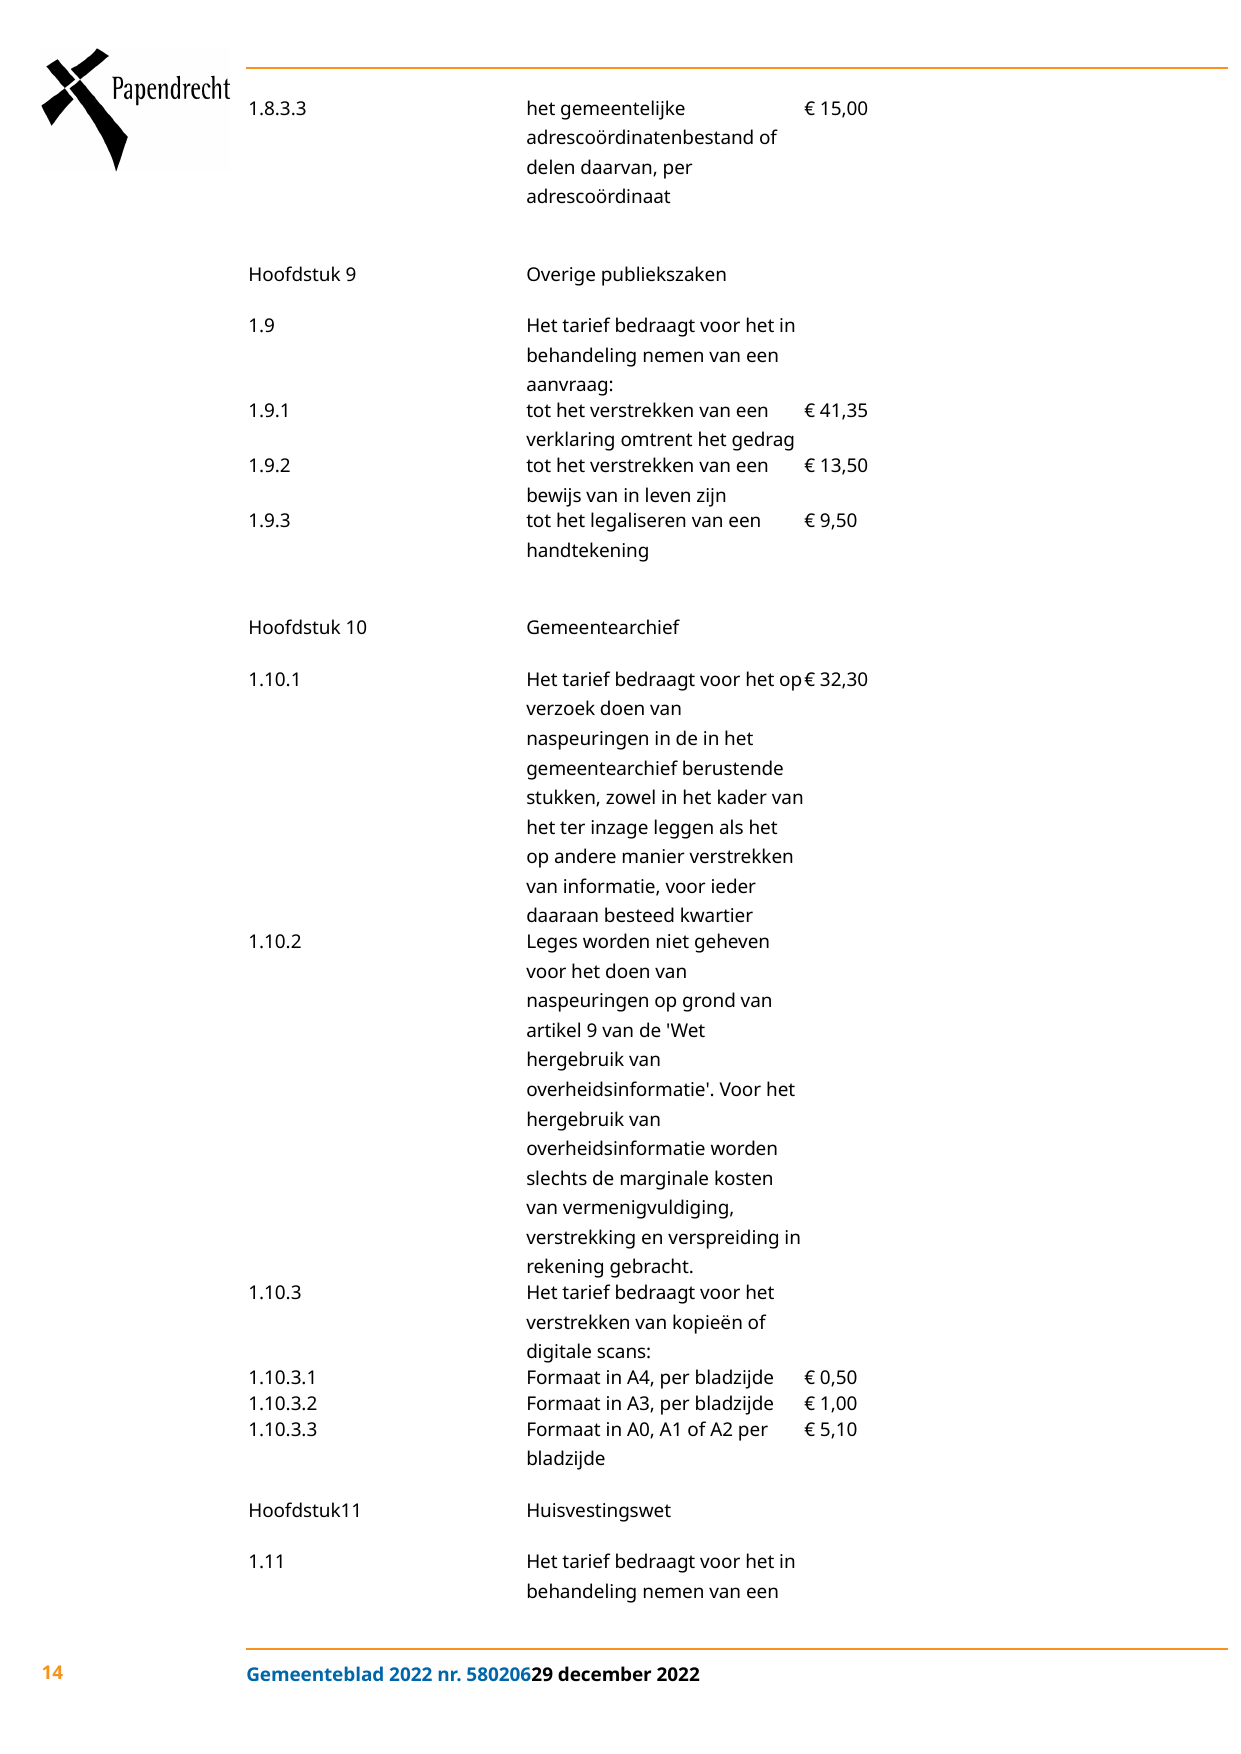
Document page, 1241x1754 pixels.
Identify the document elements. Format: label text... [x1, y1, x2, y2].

table_cell [804, 1280, 1152, 1364]
table_cell [526, 235, 804, 261]
table_cell [248, 1523, 526, 1548]
table_cell 1.10.3 [248, 1280, 526, 1364]
table_cell € 32,30 [804, 666, 1152, 928]
table_cell [526, 209, 804, 235]
table_cell € 0,50 [804, 1364, 1152, 1390]
table_cell het gemeentelijke adrescoördinatenbestand of delen daarvan, per adrescoördinaat [526, 95, 804, 209]
table_cell [804, 1471, 1152, 1497]
table_cell [804, 312, 1152, 397]
table_cell 1.11 [248, 1548, 526, 1604]
table_cell € 41,35 [804, 397, 1152, 452]
table_cell [526, 1471, 804, 1497]
table_cell [804, 563, 1152, 589]
table_cell [804, 1548, 1152, 1604]
table_cell Het tarief bedraagt voor het in behandeling nemen van een [526, 1548, 804, 1604]
table_cell Hoofdstuk11 [248, 1497, 526, 1523]
table_cell [804, 286, 1152, 312]
table_cell € 9,50 [804, 508, 1152, 563]
table_cell 1.10.2 [248, 928, 526, 1279]
table_cell [526, 589, 804, 614]
picture [41, 47, 231, 172]
table_cell € 15,00 [804, 95, 1152, 209]
table_cell Formaat in A4, per bladzijde [526, 1364, 804, 1390]
table_cell 1.9.1 [248, 397, 526, 452]
table_cell [804, 615, 1152, 640]
table_cell tot het verstrekken van een verklaring omtrent het gedrag [526, 397, 804, 452]
table_cell 1.9.2 [248, 453, 526, 508]
table_cell [804, 1523, 1152, 1548]
table_cell Overige publiekszaken [526, 261, 804, 286]
table_cell Het tarief bedraagt voor het in behandeling nemen van een aanvraag: [526, 312, 804, 397]
table_cell [804, 589, 1152, 614]
table_cell [804, 209, 1152, 235]
table_cell Hoofdstuk 10 [248, 615, 526, 640]
table_cell 1.10.1 [248, 666, 526, 928]
table_cell [526, 640, 804, 666]
table_cell € 1,00 [804, 1390, 1152, 1416]
table_cell tot het verstrekken van een bewijs van in leven zijn [526, 453, 804, 508]
table_cell € 13,50 [804, 453, 1152, 508]
table_cell Het tarief bedraagt voor het op verzoek doen van naspeuringen in de in het gemeentearchief berustende stukken, zowel in het kader van het ter inzage leggen als het op andere manier verstrekken van informatie, voor ieder daaraan besteed kwartier [526, 666, 804, 928]
table_cell [248, 286, 526, 312]
table_cell [248, 563, 526, 589]
table_cell 1.8.3.3 [248, 95, 526, 209]
table_cell [526, 286, 804, 312]
table_cell [804, 1497, 1152, 1523]
table_cell [248, 640, 526, 666]
table_cell 1.10.3.3 [248, 1416, 526, 1471]
table_cell Leges worden niet geheven voor het doen van naspeuringen op grond van artikel 9 van de 'Wet hergebruik van overheidsinformatie'. Voor het hergebruik van overheidsinformatie worden slechts de marginale kosten van vermenigvuldiging, verstrekking en verspreiding in rekening gebracht. [526, 928, 804, 1279]
table_cell [248, 589, 526, 614]
table_cell [804, 928, 1152, 1279]
table_cell Hoofdstuk 9 [248, 261, 526, 286]
table_cell [526, 1523, 804, 1548]
table_cell Het tarief bedraagt voor het verstrekken van kopieën of digitale scans: [526, 1280, 804, 1364]
table_cell 1.9 [248, 312, 526, 397]
table_cell Formaat in A3, per bladzijde [526, 1390, 804, 1416]
table_cell Gemeentearchief [526, 615, 804, 640]
table_cell 1.9.3 [248, 508, 526, 563]
table_cell Huisvestingswet [526, 1497, 804, 1523]
table_cell [248, 235, 526, 261]
table_cell [248, 209, 526, 235]
table_cell [526, 563, 804, 589]
table_cell 1.10.3.2 [248, 1390, 526, 1416]
table_cell Formaat in A0, A1 of A2 per bladzijde [526, 1416, 804, 1471]
table_cell [804, 640, 1152, 666]
table_cell [804, 235, 1152, 261]
table_cell [804, 261, 1152, 286]
table_cell tot het legaliseren van een handtekening [526, 508, 804, 563]
table_cell 1.10.3.1 [248, 1364, 526, 1390]
table_cell [248, 1471, 526, 1497]
table_cell € 5,10 [804, 1416, 1152, 1471]
